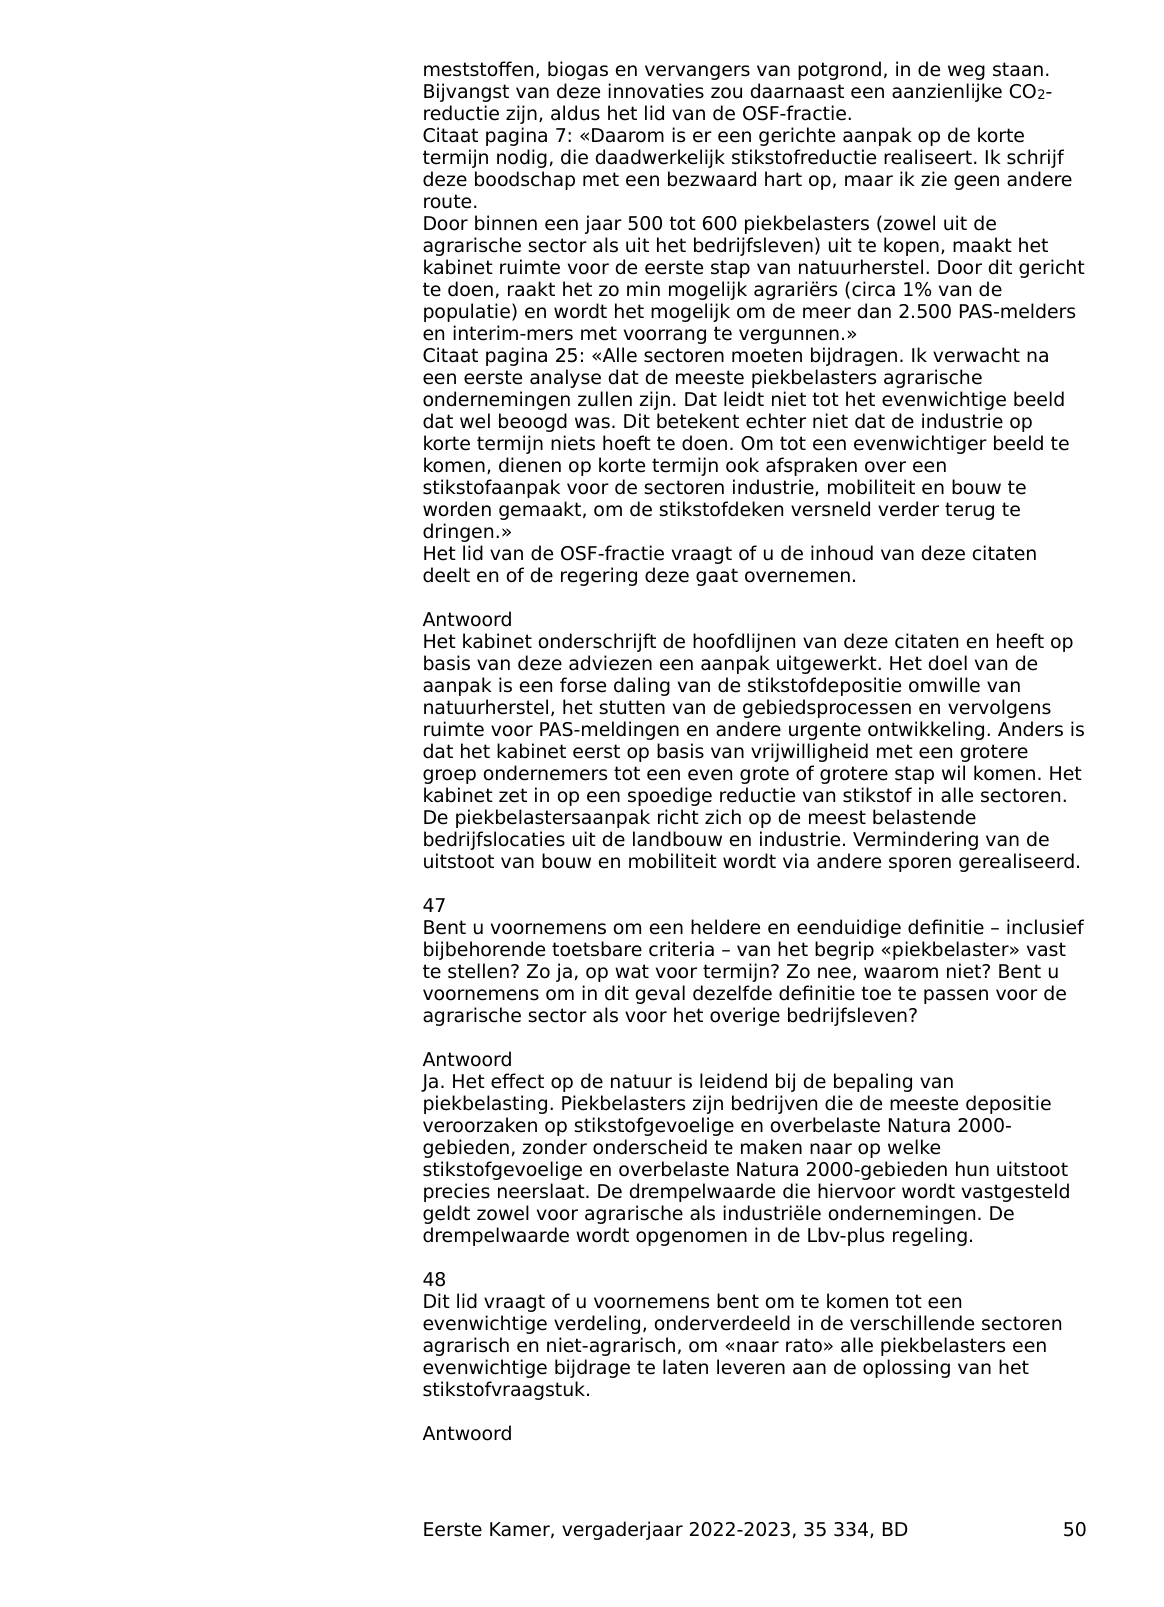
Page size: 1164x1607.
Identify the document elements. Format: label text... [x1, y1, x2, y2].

text Antwoord [422, 1423, 1087, 1445]
text Bent u voornemens om een heldere en eenduidige definitie – inclusief bijbehorende toetsbare criteria – van het begrip «piekbelaster» vast te stellen? Zo ja, op wat voor termijn? Zo nee, waarom niet? Bent u voornemens om in dit geval dezelfde definitie toe te passen voor de agrarische sector als voor het overige bedrijfsleven? [422, 917, 1087, 1027]
text Citaat pagina 7: «Daarom is er een gerichte aanpak op de korte termijn nodig, die daadwerkelijk stikstofreductie realiseert. Ik schrijf deze boodschap met een bezwaard hart op, maar ik zie geen andere route. [422, 125, 1087, 213]
text Ja. Het effect op de natuur is leidend bij de bepaling van piekbelasting. Piekbelasters zijn bedrijven die de meeste depositie veroorzaken op stikstofgevoelige en overbelaste Natura 2000-gebieden, zonder onderscheid te maken naar op welke stikstofgevoelige en overbelaste Natura 2000-gebieden hun uitstoot precies neerslaat. De drempelwaarde die hiervoor wordt vastgesteld geldt zowel voor agrarische als industriële ondernemingen. De drempelwaarde wordt opgenomen in de Lbv-plus regeling. [422, 1071, 1087, 1247]
text Het lid van de OSF-fractie vraagt of u de inhoud van deze citaten deelt en of de regering deze gaat overnemen. [422, 543, 1087, 587]
text Dit lid vraagt of u voornemens bent om te komen tot een evenwichtige verdeling, onderverdeeld in de verschillende sectoren agrarisch en niet-agrarisch, om «naar rato» alle piekbelasters een evenwichtige bijdrage te laten leveren aan de oplossing van het stikstofvraagstuk. [422, 1291, 1087, 1401]
text Het kabinet onderschrijft de hoofdlijnen van deze citaten en heeft op basis van deze adviezen een aanpak uitgewerkt. Het doel van de aanpak is een forse daling van de stikstofdepositie omwille van natuurherstel, het stutten van de gebiedsprocessen en vervolgens ruimte voor PAS-meldingen en andere urgente ontwikkeling. Anders is dat het kabinet eerst op basis van vrijwilligheid met een grotere groep ondernemers tot een even grote of grotere stap wil komen. Het kabinet zet in op een spoedige reductie van stikstof in alle sectoren. De piekbelastersaanpak richt zich op de meest belastende bedrijfslocaties uit de landbouw en industrie. Vermindering van de uitstoot van bouw en mobiliteit wordt via andere sporen gerealiseerd. [422, 631, 1087, 872]
text meststoffen, biogas en vervangers van potgrond, in de weg staan. Bijvangst van deze innovaties zou daarnaast een aanzienlijke CO2-reductie zijn, aldus het lid van de OSF-fractie. [422, 59, 1087, 125]
text Antwoord [422, 609, 1087, 631]
text 48 [422, 1269, 1087, 1291]
text 47 [422, 895, 1087, 917]
text Citaat pagina 25: «Alle sectoren moeten bijdragen. Ik verwacht na een eerste analyse dat de meeste piekbelasters agrarische ondernemingen zullen zijn. Dat leidt niet tot het evenwichtige beeld dat wel beoogd was. Dit betekent echter niet dat de industrie op korte termijn niets hoeft te doen. Om tot een evenwichtiger beeld te komen, dienen op korte termijn ook afspraken over een stikstofaanpak voor de sectoren industrie, mobiliteit en bouw te worden gemaakt, om de stikstofdeken versneld verder terug te dringen.» [422, 345, 1087, 543]
text Antwoord [422, 1049, 1087, 1071]
text Door binnen een jaar 500 tot 600 piekbelasters (zowel uit de agrarische sector als uit het bedrijfsleven) uit te kopen, maakt het kabinet ruimte voor de eerste stap van natuurherstel. Door dit gericht te doen, raakt het zo min mogelijk agrariërs (circa 1% van de populatie) en wordt het mogelijk om de meer dan 2.500 PAS-melders en interim-mers met voorrang te vergunnen.» [422, 213, 1087, 345]
